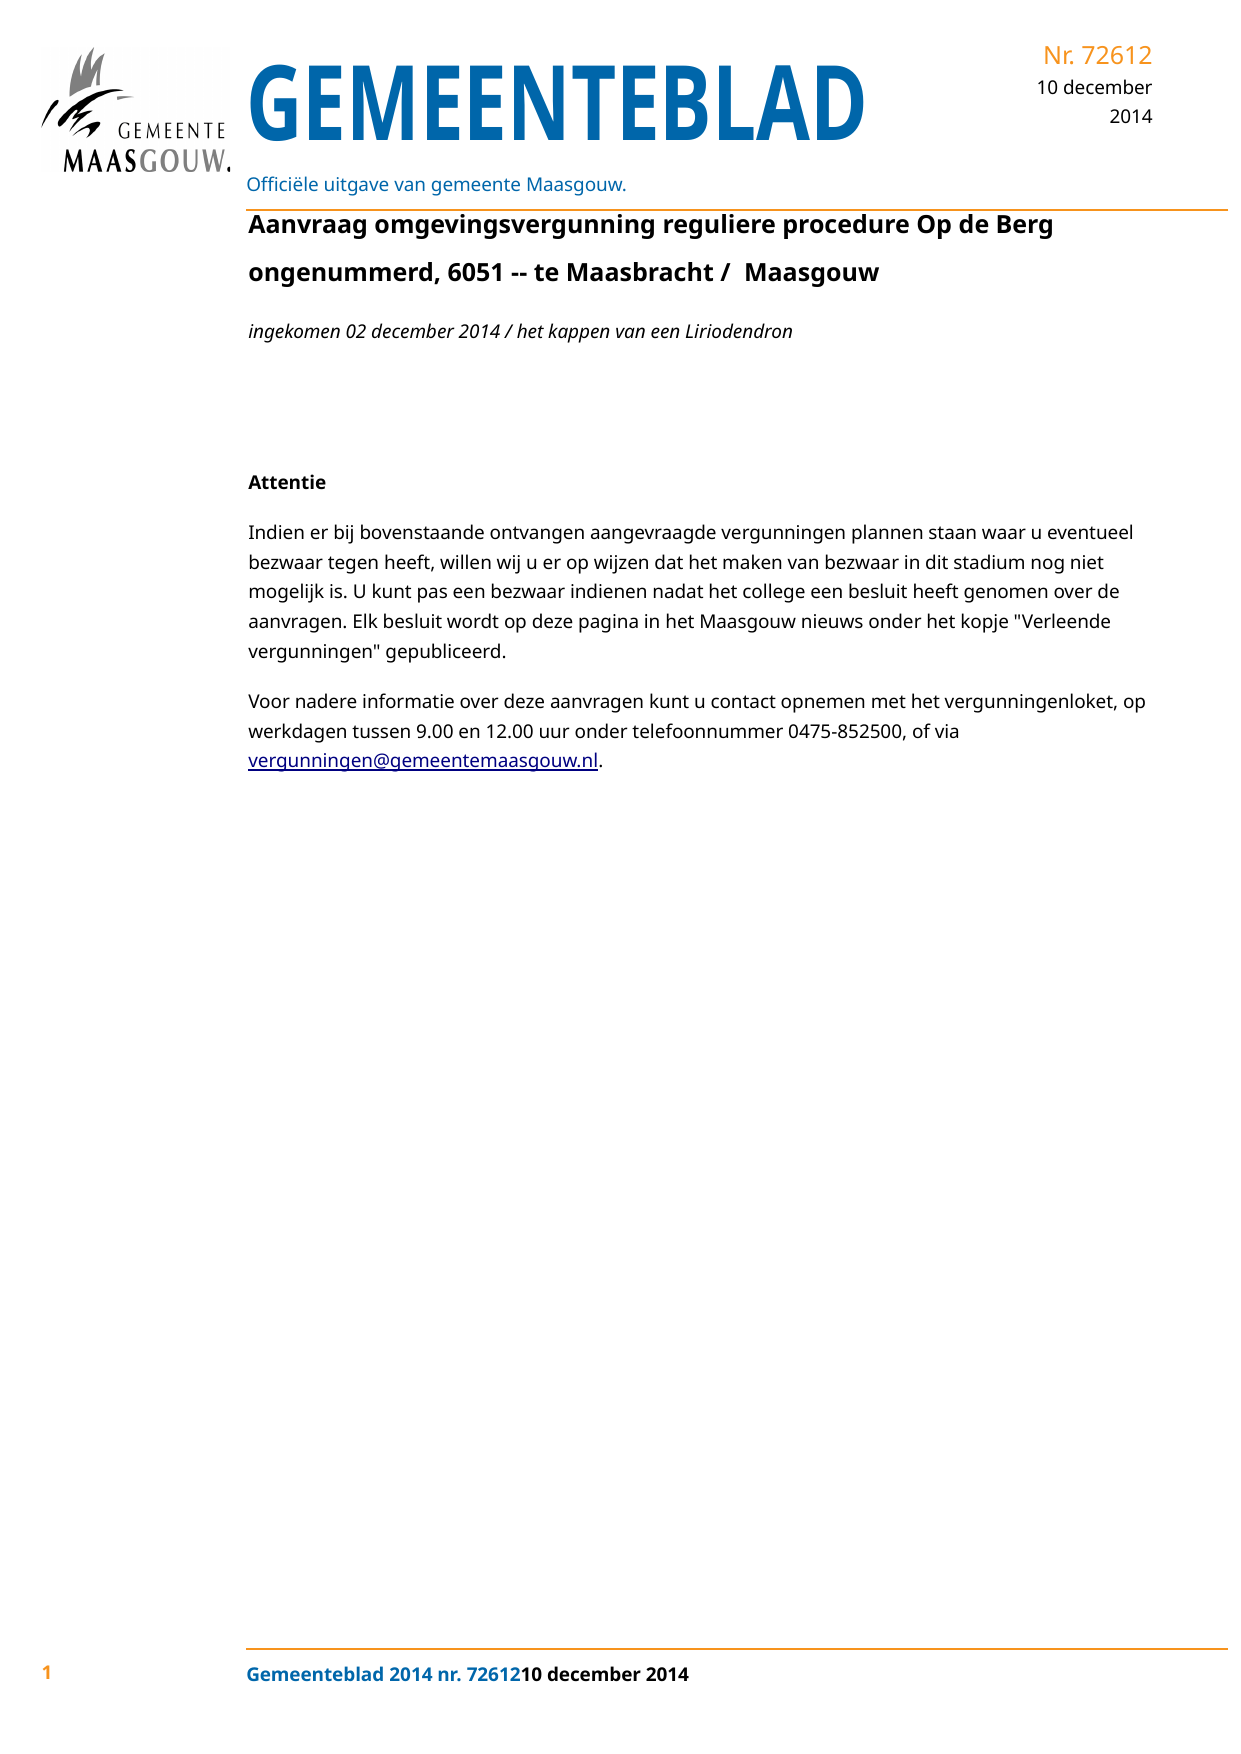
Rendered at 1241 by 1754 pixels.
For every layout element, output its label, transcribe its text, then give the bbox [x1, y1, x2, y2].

picture [41, 47, 231, 172]
text Voor nadere informatie over deze aanvragen kunt u contact opnemen met het vergunningenloket, op werkdagen tussen 9.00 en 12.00 uur onder telefoonnummer 0475-852500, of via vergunningen@gemeentemaasgouw.nl. [248, 688, 1152, 773]
text Aanvraag omgevingsvergunning reguliere procedure Op de Berg ongenummerd, 6051 -- te Maasbracht / Maasgouw [248, 211, 1152, 288]
text ingekomen 02 december 2014 / het kappen van een Liriodendron [248, 318, 1152, 344]
text Attentie [248, 469, 1152, 495]
text Indien er bij bovenstaande ontvangen aangevraagde vergunningen plannen staan waar u eventueel bezwaar tegen heeft, willen wij u er op wijzen dat het maken van bezwaar in dit stadium nog niet mogelijk is. U kunt pas een bezwaar indienen nadat het college een besluit heeft genomen over de aanvragen. Elk besluit wordt op deze pagina in het Maasgouw nieuws onder het kopje "Verleende vergunningen" gepubliceerd. [248, 519, 1152, 664]
